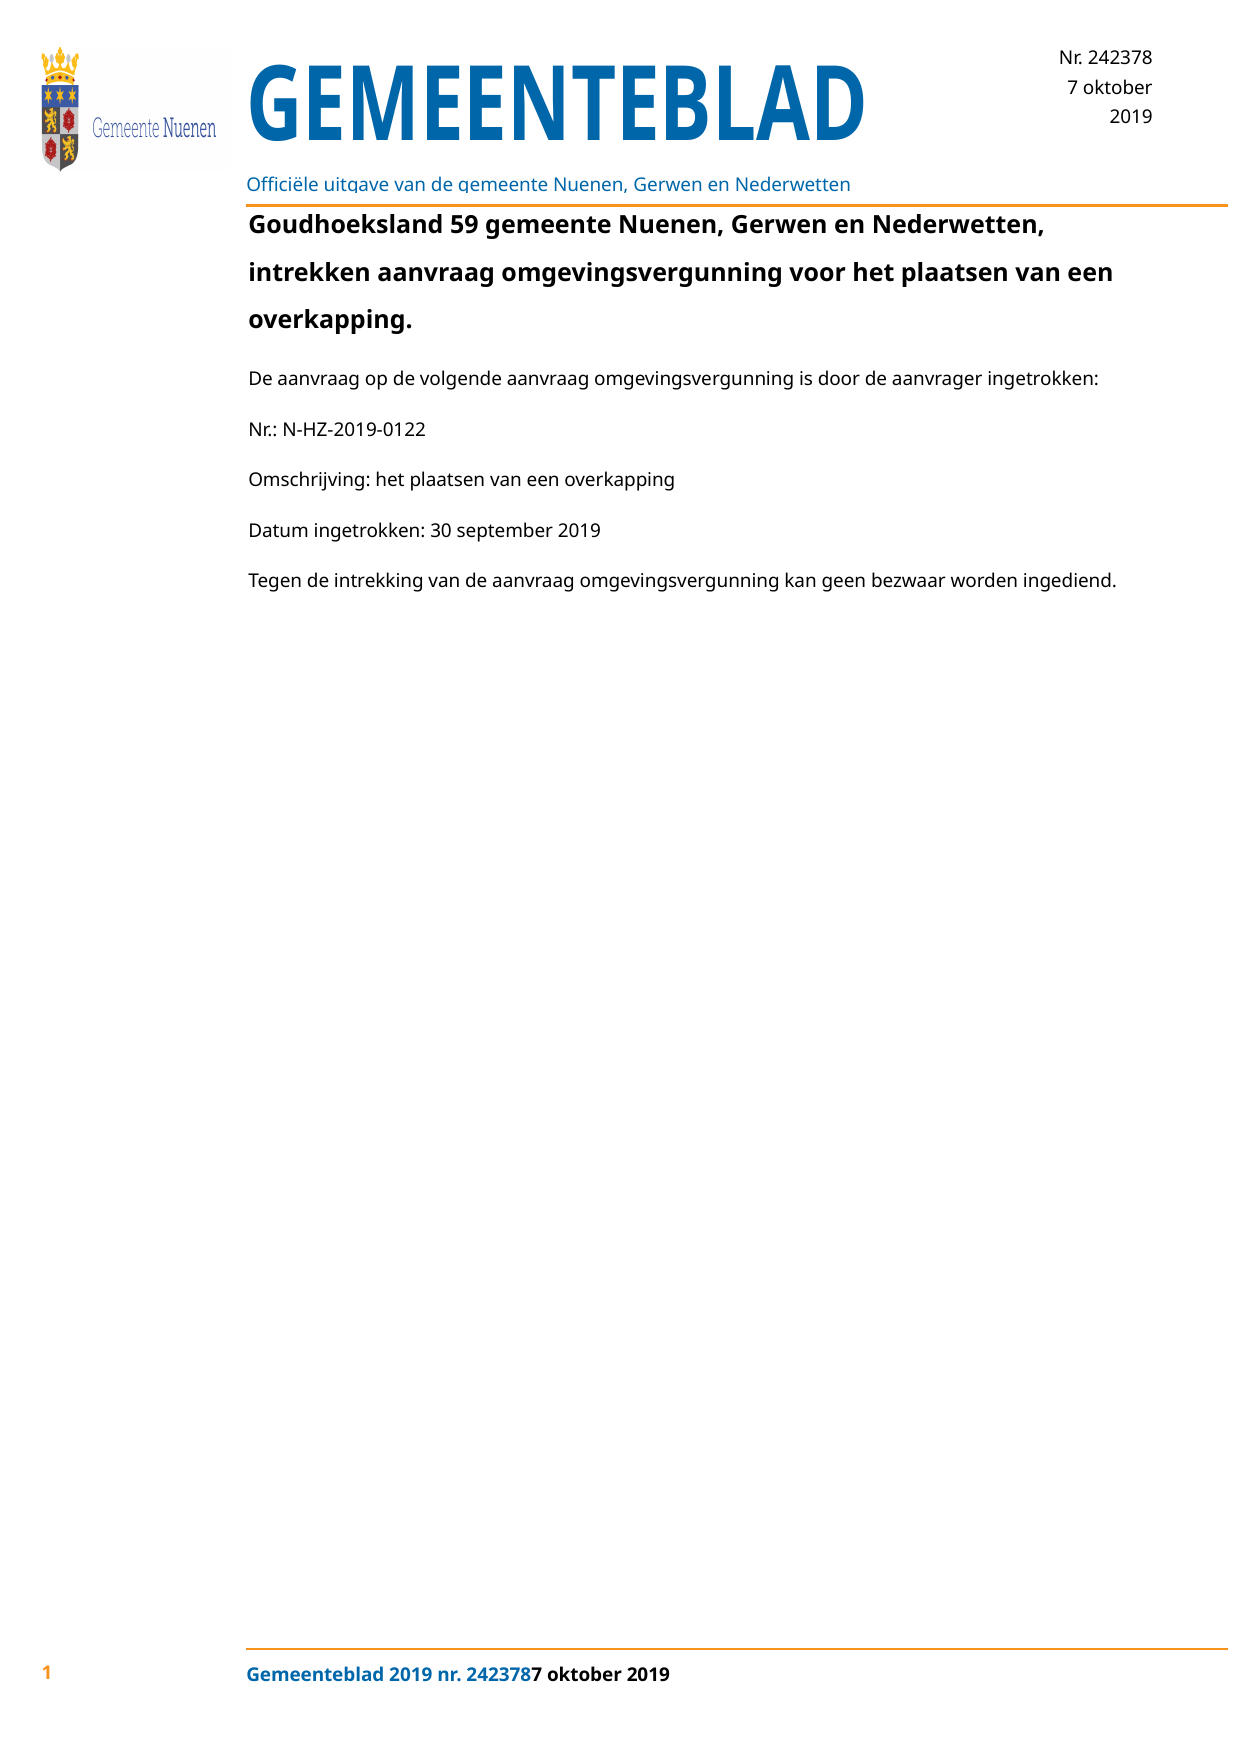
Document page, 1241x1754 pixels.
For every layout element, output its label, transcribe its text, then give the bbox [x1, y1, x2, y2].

text Datum ingetrokken: 30 september 2019 [248, 517, 1152, 542]
text De aanvraag op de volgende aanvraag omgevingsvergunning is door de aanvrager ingetrokken: [248, 366, 1152, 391]
picture [41, 47, 231, 172]
text Nr.: N-HZ-2019-0122 [248, 416, 1152, 442]
text Tegen de intrekking van de aanvraag omgevingsvergunning kan geen bezwaar worden ingediend. [248, 567, 1152, 593]
text Omschrijving: het plaatsen van een overkapping [248, 466, 1152, 492]
text Goudhoeksland 59 gemeente Nuenen, Gerwen en Nederwetten, intrekken aanvraag omgevingsvergunning voor het plaatsen van een overkapping. [248, 207, 1152, 336]
